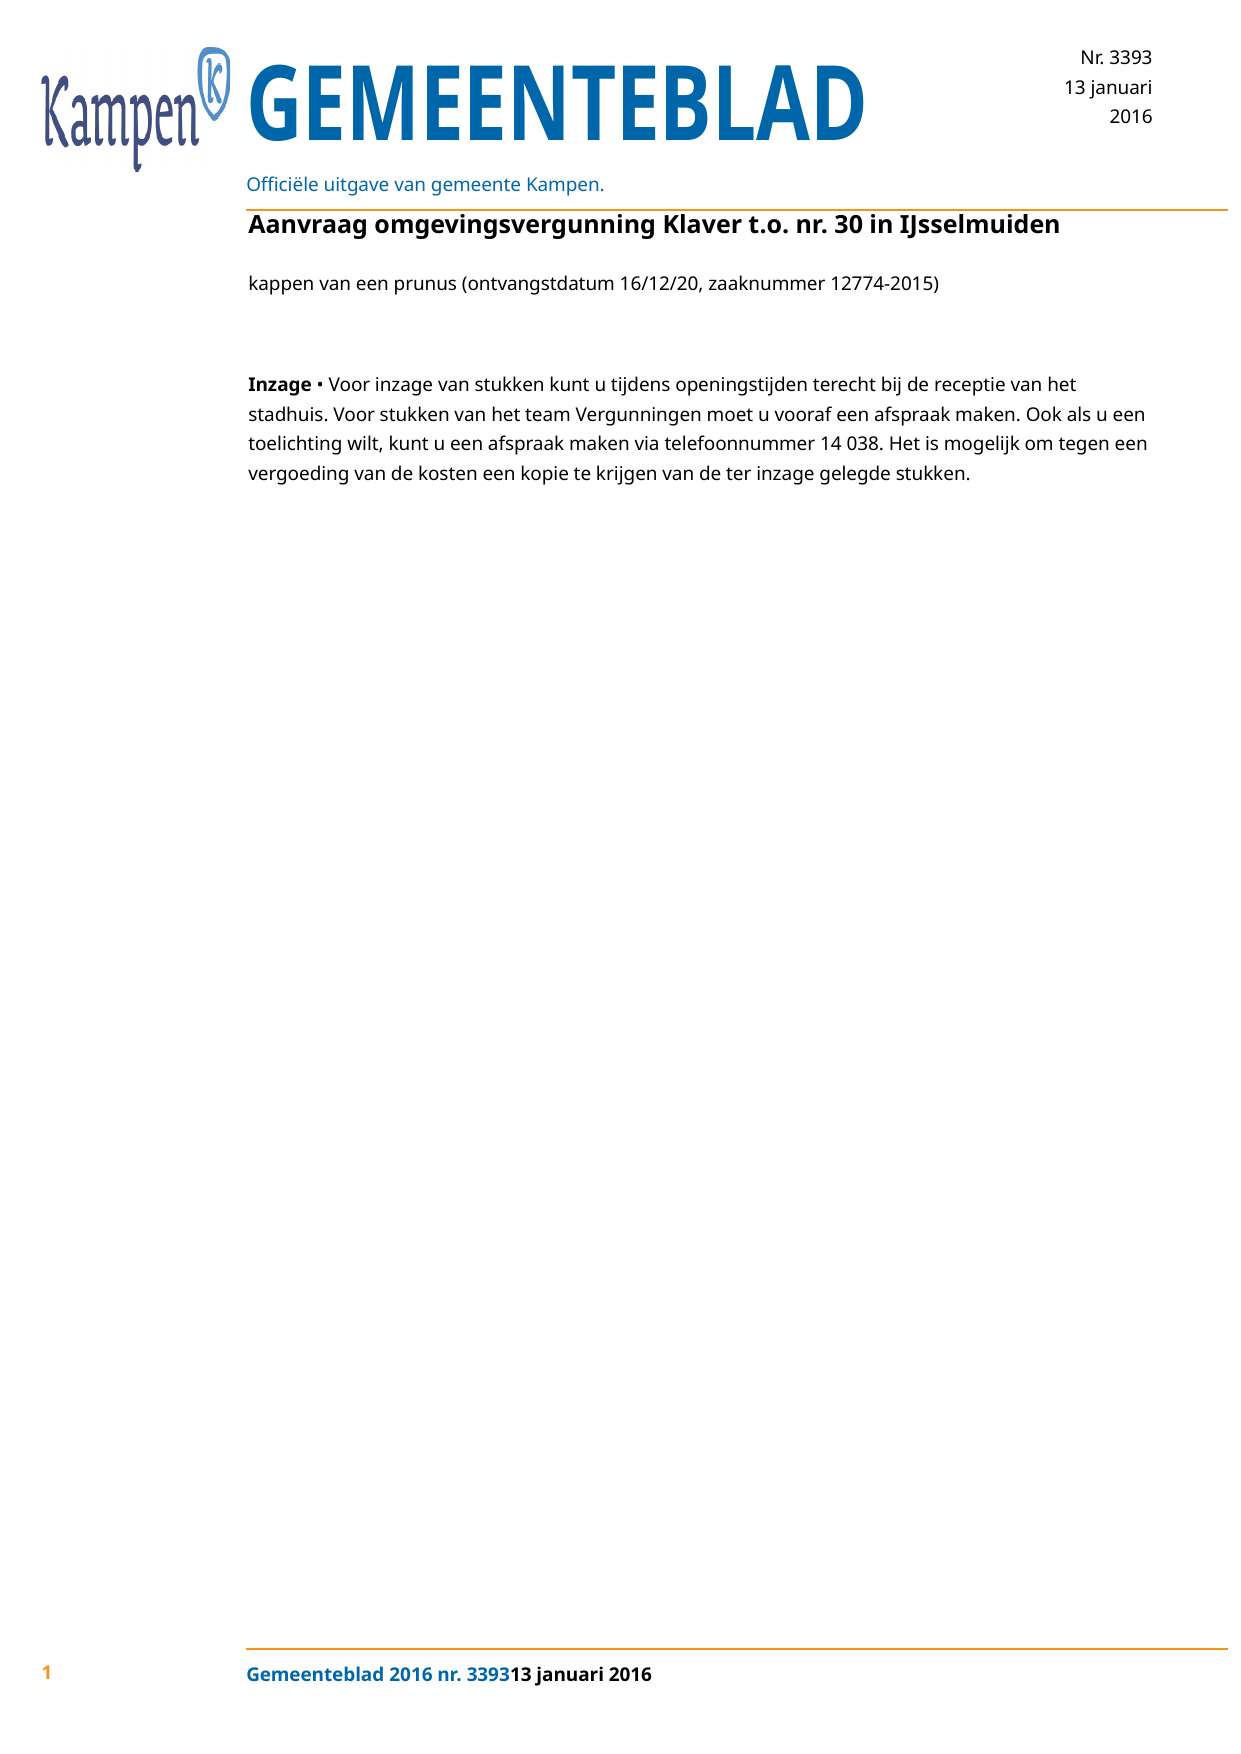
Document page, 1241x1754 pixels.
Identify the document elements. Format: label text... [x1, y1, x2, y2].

text Aanvraag omgevingsvergunning Klaver t.o. nr. 30 in IJsselmuiden [248, 211, 1152, 241]
picture [41, 47, 231, 172]
text Inzage • Voor inzage van stukken kunt u tijdens openingstijden terecht bij de receptie van het stadhuis. Voor stukken van het team Vergunningen moet u vooraf een afspraak maken. Ook als u een toelichting wilt, kunt u een afspraak maken via telefoonnummer 14 038. Het is mogelijk om tegen een vergoeding van de kosten een kopie te krijgen van de ter inzage gelegde stukken. [248, 371, 1152, 486]
text kappen van een prunus (ontvangstdatum 16/12/20, zaaknummer 12774-2015) [248, 270, 1152, 296]
